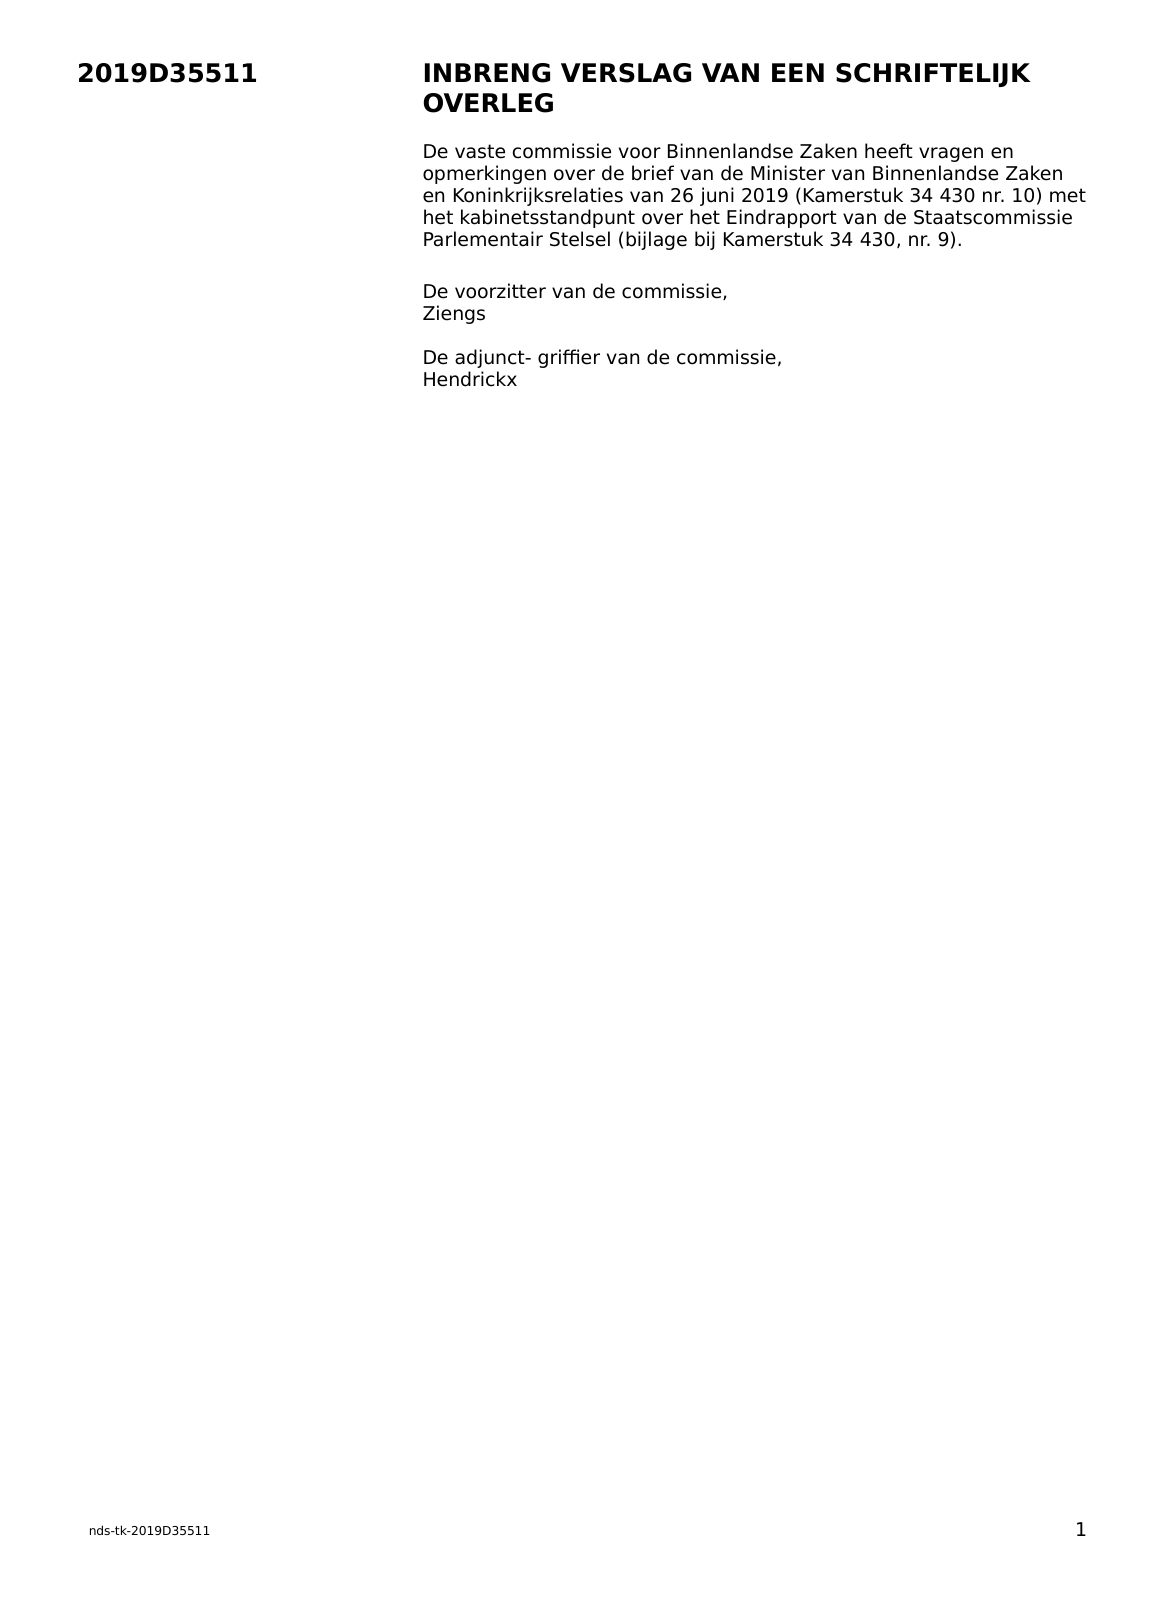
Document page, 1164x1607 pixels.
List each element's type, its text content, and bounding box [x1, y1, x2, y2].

text nds-tk-2019D35511 [88, 1524, 323, 1538]
text 2019D35511 INBRENG VERSLAG VAN EEN SCHRIFTELIJK OVERLEG [77, 59, 1087, 118]
text De vaste commissie voor Binnenlandse Zaken heeft vragen en opmerkingen over de brief van de Minister van Binnenlandse Zaken en Koninkrijksrelaties van 26 juni 2019 (Kamerstuk 34 430 nr. 10) met het kabinetsstandpunt over het Eindrapport van de Staatscommissie Parlementair Stelsel (bijlage bij Kamerstuk 34 430, nr. 9). [422, 141, 1087, 251]
text De adjunct- griffier van de commissie, Hendrickx [422, 347, 1087, 391]
text De voorzitter van de commissie, Ziengs [422, 281, 1087, 324]
